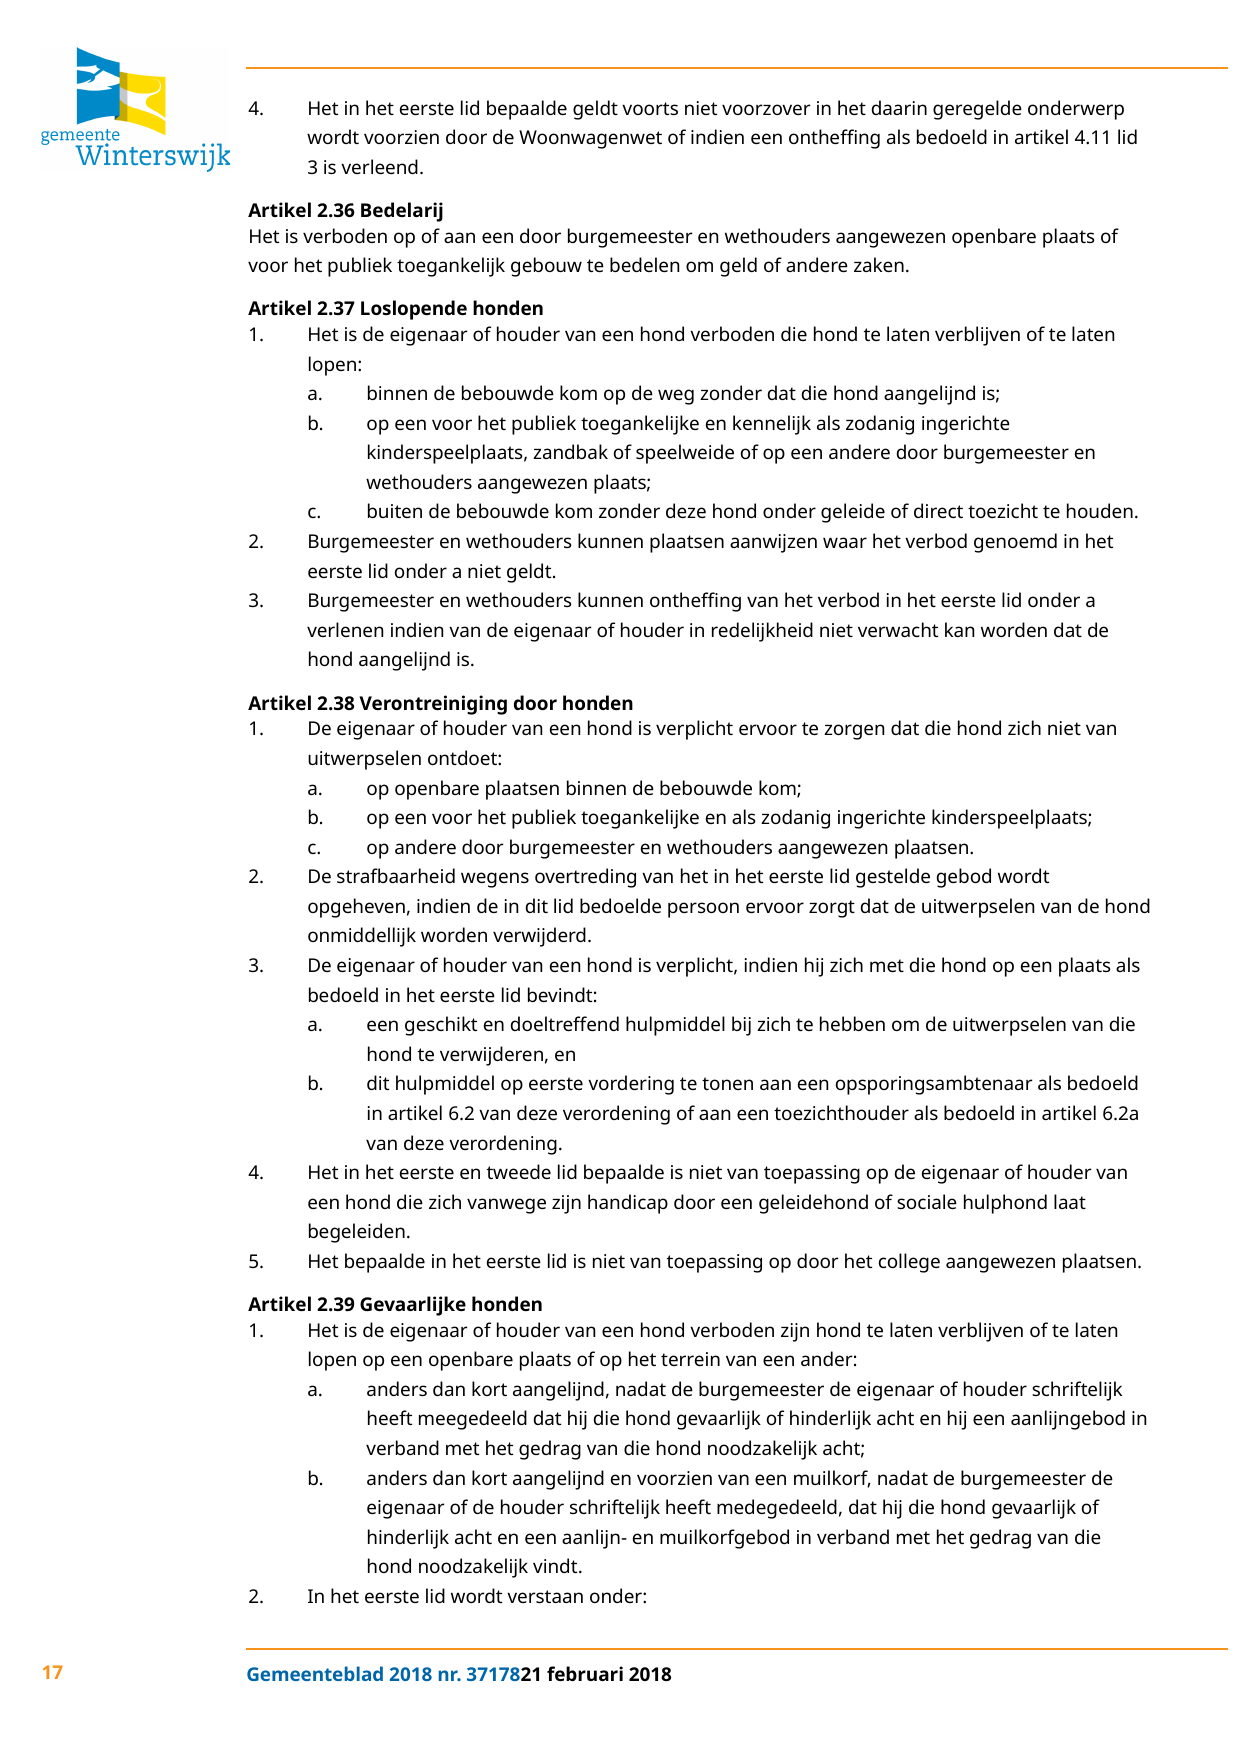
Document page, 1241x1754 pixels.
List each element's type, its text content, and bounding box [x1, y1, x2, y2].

list Het is de eigenaar of houder van een hond verboden zijn hond te laten verblijven of te laten lopen op een openbare plaats of op het terrein van een ander: [248, 1317, 1152, 1372]
text Het is verboden op of aan een door burgemeester en wethouders aangewezen openbare plaats of voor het publiek toegankelijk gebouw te bedelen om geld of andere zaken. [248, 223, 1152, 278]
list op openbare plaatsen binnen de bebouwde kom; [307, 775, 1152, 800]
list anders dan kort aangelijnd, nadat de burgemeester de eigenaar of houder schriftelijk heeft meegedeeld dat hij die hond gevaarlijk of hinderlijk acht en hij een aanlijngebod in verband met het gedrag van die hond noodzakelijk acht; [307, 1376, 1152, 1461]
list Burgemeester en wethouders kunnen ontheffing van het verbod in het eerste lid onder a verlenen indien van de eigenaar of houder in redelijkheid niet verwacht kan worden dat de hond aangelijnd is. [248, 587, 1152, 672]
list op andere door burgemeester en wethouders aangewezen plaatsen. [307, 834, 1152, 859]
list Het in het eerste en tweede lid bepaalde is niet van toepassing op de eigenaar of houder van een hond die zich vanwege zijn handicap door een geleidehond of sociale hulphond laat begeleiden. [248, 1159, 1152, 1244]
text Artikel 2.37 Loslopende honden [248, 296, 1152, 321]
list Burgemeester en wethouders kunnen plaatsen aanwijzen waar het verbod genoemd in het eerste lid onder a niet geldt. [248, 528, 1152, 584]
list De eigenaar of houder van een hond is verplicht, indien hij zich met die hond op een plaats als bedoeld in het eerste lid bevindt: [248, 952, 1152, 1007]
picture [41, 47, 231, 172]
list Het is de eigenaar of houder van een hond verboden die hond te laten verblijven of te laten lopen: [248, 321, 1152, 377]
list binnen de bebouwde kom op de weg zonder dat die hond aangelijnd is; [307, 380, 1152, 406]
list een geschikt en doeltreffend hulpmiddel bij zich te hebben om de uitwerpselen van die hond te verwijderen, en [307, 1011, 1152, 1067]
list De strafbaarheid wegens overtreding van het in het eerste lid gestelde gebod wordt opgeheven, indien de in dit lid bedoelde persoon ervoor zorgt dat de uitwerpselen van de hond onmiddellijk worden verwijderd. [248, 863, 1152, 948]
list In het eerste lid wordt verstaan onder: [248, 1583, 1152, 1609]
text Artikel 2.39 Gevaarlijke honden [248, 1291, 1152, 1317]
list De eigenaar of houder van een hond is verplicht ervoor te zorgen dat die hond zich niet van uitwerpselen ontdoet: [248, 716, 1152, 771]
picture [225, 153, 231, 162]
text Artikel 2.38 Verontreiniging door honden [248, 690, 1152, 716]
list buiten de bebouwde kom zonder deze hond onder geleide of direct toezicht te houden. [307, 499, 1152, 524]
list Het bepaalde in het eerste lid is niet van toepassing op door het college aangewezen plaatsen. [248, 1248, 1152, 1274]
list Het in het eerste lid bepaalde geldt voorts niet voorzover in het daarin geregelde onderwerp wordt voorzien door de Woonwagenwet of indien een ontheffing als bedoeld in artikel 4.11 lid 3 is verleend. [248, 95, 1152, 180]
list op een voor het publiek toegankelijke en als zodanig ingerichte kinderspeelplaats; [307, 804, 1152, 830]
list anders dan kort aangelijnd en voorzien van een muilkorf, nadat de burgemeester de eigenaar of de houder schriftelijk heeft medegedeeld, dat hij die hond gevaarlijk of hinderlijk acht en een aanlijn- en muilkorfgebod in verband met het gedrag van die hond noodzakelijk vindt. [307, 1465, 1152, 1579]
list dit hulpmiddel op eerste vordering te tonen aan een opsporingsambtenaar als bedoeld in artikel 6.2 van deze verordening of aan een toezichthouder als bedoeld in artikel 6.2a van deze verordening. [307, 1071, 1152, 1155]
list op een voor het publiek toegankelijke en kennelijk als zodanig ingerichte kinderspeelplaats, zandbak of speelweide of op een andere door burgemeester en wethouders aangewezen plaats; [307, 410, 1152, 495]
text Artikel 2.36 Bedelarij [248, 197, 1152, 223]
